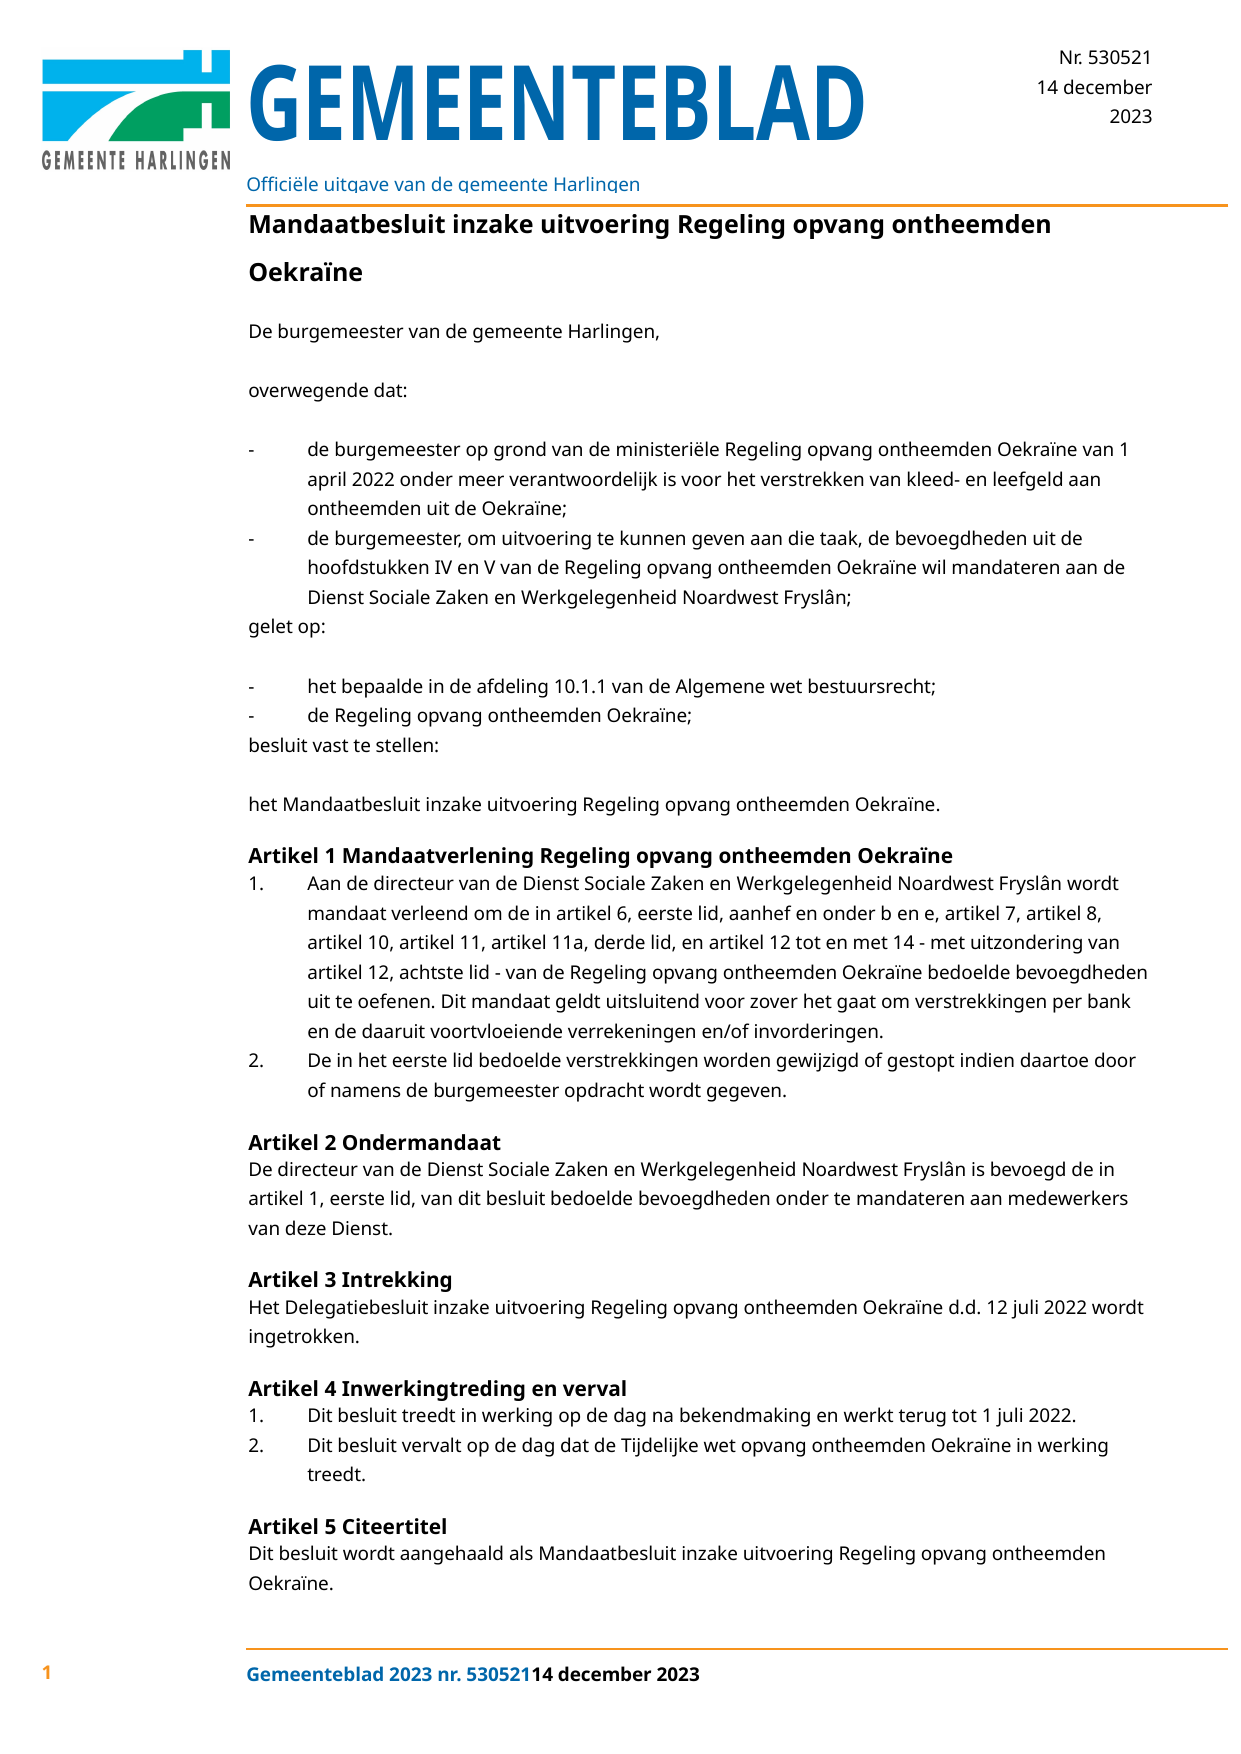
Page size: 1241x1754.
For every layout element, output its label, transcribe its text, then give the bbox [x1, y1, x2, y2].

text Dit besluit wordt aangehaald als Mandaatbesluit inzake uitvoering Regeling opvang ontheemden Oekraïne. [248, 1541, 1152, 1596]
text het Mandaatbesluit inzake uitvoering Regeling opvang ontheemden Oekraïne. [248, 791, 1152, 817]
list de burgemeester, om uitvoering te kunnen geven aan die taak, de bevoegdheden uit de hoofdstukken IV en V van de Regeling opvang ontheemden Oekraïne wil mandateren aan de Dienst Sociale Zaken en Werkgelegenheid Noardwest Fryslân; [248, 525, 1152, 610]
text Artikel 5 Citeertitel [248, 1512, 1152, 1541]
list Aan de directeur van de Dienst Sociale Zaken en Werkgelegenheid Noardwest Fryslân wordt mandaat verleend om de in artikel 6, eerste lid, aanhef en onder b en e, artikel 7, artikel 8, artikel 10, artikel 11, artikel 11a, derde lid, en artikel 12 tot en met 14 - met uitzondering van artikel 12, achtste lid - van de Regeling opvang ontheemden Oekraïne bedoelde bevoegdheden uit te oefenen. Dit mandaat geldt uitsluitend voor zover het gaat om verstrekkingen per bank en de daaruit voortvloeiende verrekeningen en/of invorderingen. [248, 870, 1152, 1044]
text Artikel 1 Mandaatverlening Regeling opvang ontheemden Oekraïne [248, 842, 1152, 870]
list Dit besluit treedt in werking op de dag na bekendmaking en werkt terug tot 1 juli 2022. [248, 1402, 1152, 1428]
list het bepaalde in de afdeling 10.1.1 van de Algemene wet bestuursrecht; [248, 673, 1152, 699]
text Artikel 4 Inwerkingtreding en verval [248, 1374, 1152, 1402]
text Artikel 3 Intrekking [248, 1266, 1152, 1294]
text Artikel 2 Ondermandaat [248, 1128, 1152, 1156]
list de burgemeester op grond van de ministeriële Regeling opvang ontheemden Oekraïne van 1 april 2022 onder meer verantwoordelijk is voor het verstrekken van kleed- en leefgeld aan ontheemden uit de Oekraïne; [248, 436, 1152, 521]
text overwegende dat: [248, 377, 1152, 403]
text De directeur van de Dienst Sociale Zaken en Werkgelegenheid Noardwest Fryslân is bevoegd de in artikel 1, eerste lid, van dit besluit bedoelde bevoegdheden onder te mandateren aan medewerkers van deze Dienst. [248, 1156, 1152, 1241]
list de Regeling opvang ontheemden Oekraïne; [248, 702, 1152, 728]
text Het Delegatiebesluit inzake uitvoering Regeling opvang ontheemden Oekraïne d.d. 12 juli 2022 wordt ingetrokken. [248, 1294, 1152, 1349]
list De in het eerste lid bedoelde verstrekkingen worden gewijzigd of gestopt indien daartoe door of namens de burgemeester opdracht wordt gegeven. [248, 1048, 1152, 1103]
text gelet op: [248, 614, 1152, 639]
text De burgemeester van de gemeente Harlingen, [248, 318, 1152, 344]
text besluit vast te stellen: [248, 732, 1152, 758]
list Dit besluit vervalt op de dag dat de Tijdelijke wet opvang ontheemden Oekraïne in werking treedt. [248, 1432, 1152, 1487]
text Mandaatbesluit inzake uitvoering Regeling opvang ontheemden Oekraïne [248, 207, 1152, 288]
picture [41, 47, 231, 172]
